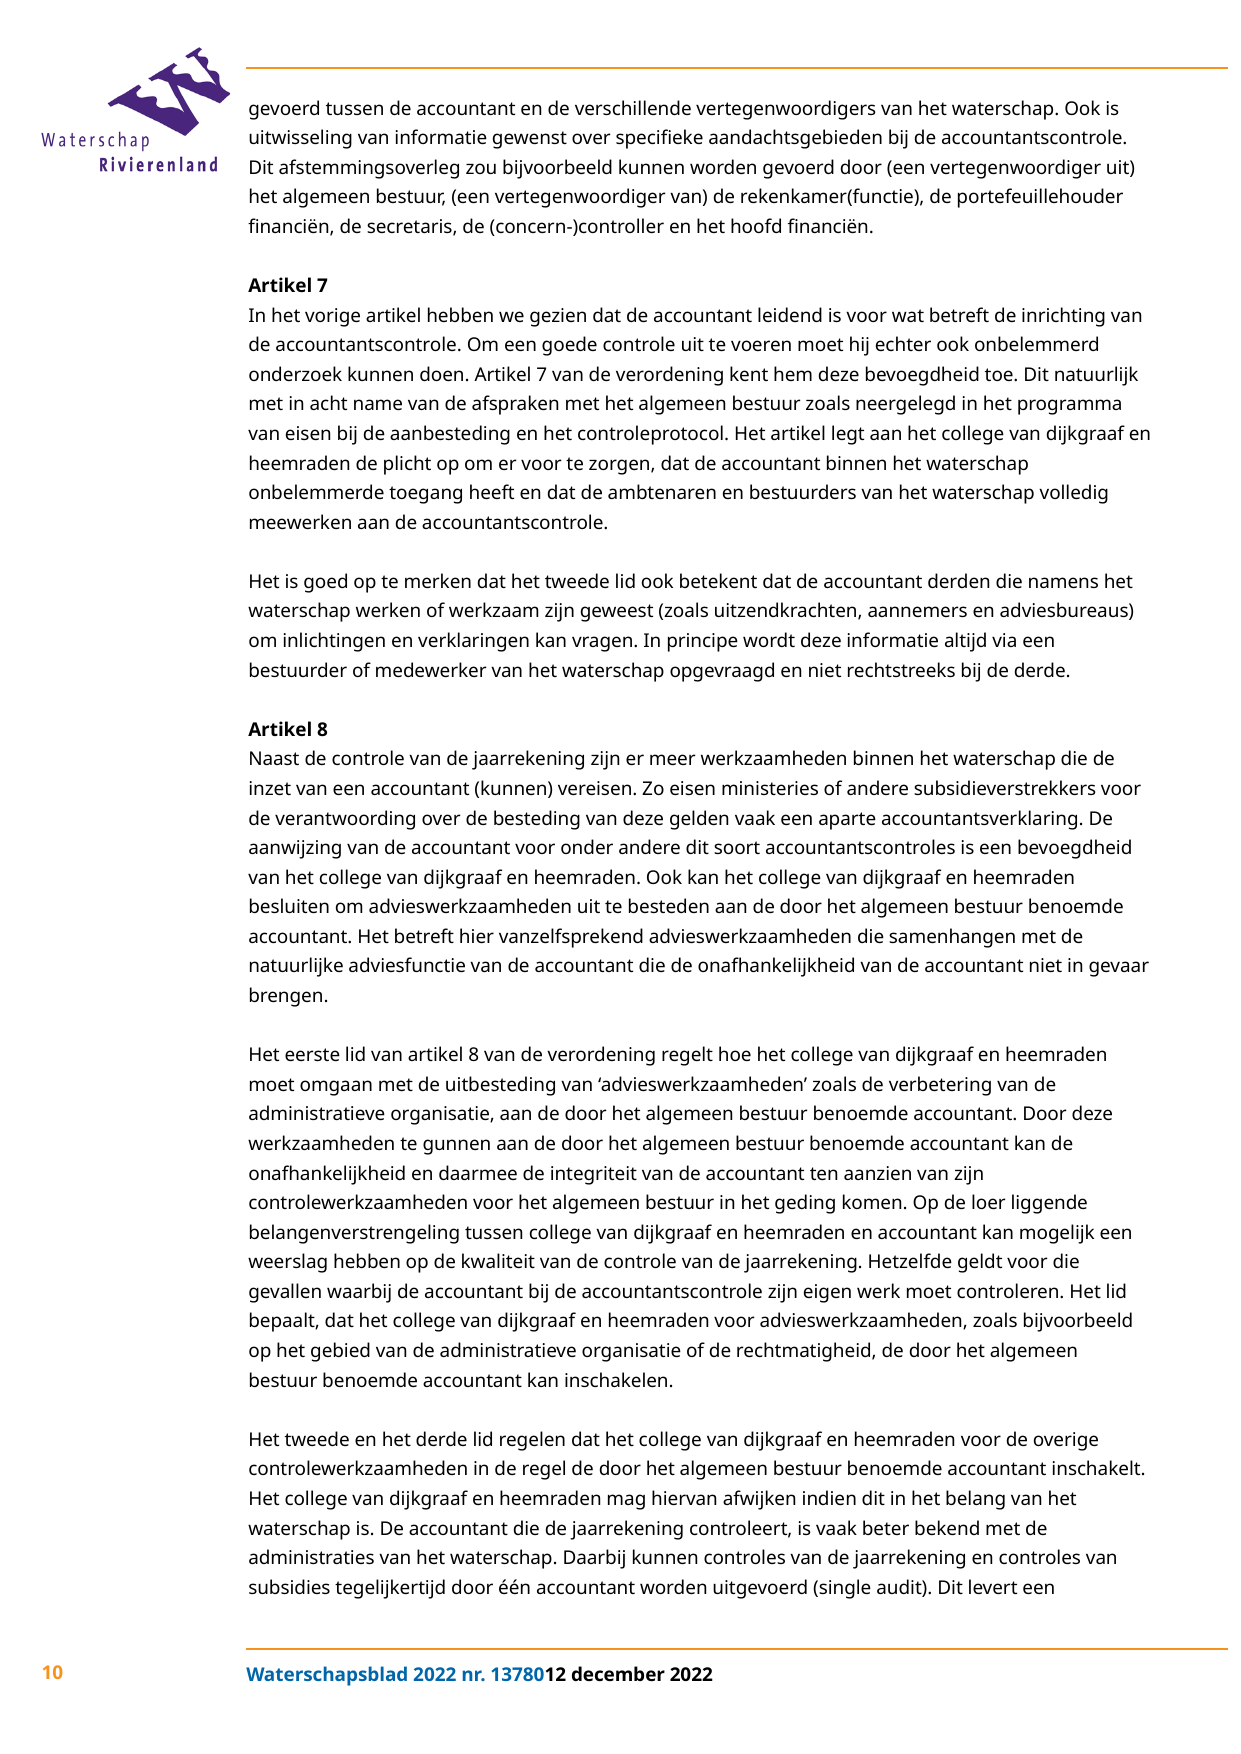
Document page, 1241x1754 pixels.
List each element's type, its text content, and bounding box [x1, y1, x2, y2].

picture [41, 47, 231, 172]
text Het eerste lid van artikel 8 van de verordening regelt hoe het college van dijkgraaf en heemraden moet omgaan met de uitbesteding van ‘advieswerkzaamheden’ zoals de verbetering van de administratieve organisatie, aan de door het algemeen bestuur benoemde accountant. Door deze werkzaamheden te gunnen aan de door het algemeen bestuur benoemde accountant kan de onafhankelijkheid en daarmee de integriteit van de accountant ten aanzien van zijn controlewerkzaamheden voor het algemeen bestuur in het geding komen. Op de loer liggende belangenverstrengeling tussen college van dijkgraaf en heemraden en accountant kan mogelijk een weerslag hebben op de kwaliteit van de controle van de jaarrekening. Hetzelfde geldt voor die gevallen waarbij de accountant bij de accountantscontrole zijn eigen werk moet controleren. Het lid bepaalt, dat het college van dijkgraaf en heemraden voor advieswerkzaamheden, zoals bijvoorbeeld op het gebied van de administratieve organisatie of de rechtmatigheid, de door het algemeen bestuur benoemde accountant kan inschakelen. [248, 1041, 1152, 1393]
text Naast de controle van de jaarrekening zijn er meer werkzaamheden binnen het waterschap die de inzet van een accountant (kunnen) vereisen. Zo eisen ministeries of andere subsidieverstrekkers voor de verantwoording over de besteding van deze gelden vaak een aparte accountantsverklaring. De aanwijzing van de accountant voor onder andere dit soort accountantscontroles is een bevoegdheid van het college van dijkgraaf en heemraden. Ook kan het college van dijkgraaf en heemraden besluiten om advieswerkzaamheden uit te besteden aan de door het algemeen bestuur benoemde accountant. Het betreft hier vanzelfsprekend advieswerkzaamheden die samenhangen met de natuurlijke adviesfunctie van de accountant die de onafhankelijkheid van de accountant niet in gevaar brengen. [248, 746, 1152, 1008]
text Het is goed op te merken dat het tweede lid ook betekent dat de accountant derden die namens het waterschap werken of werkzaam zijn geweest (zoals uitzendkrachten, aannemers en adviesbureaus) om inlichtingen en verklaringen kan vragen. In principe wordt deze informatie altijd via een bestuurder of medewerker van het waterschap opgevraagd en niet rechtstreeks bij de derde. [248, 568, 1152, 683]
text Het tweede en het derde lid regelen dat het college van dijkgraaf en heemraden voor de overige controlewerkzaamheden in de regel de door het algemeen bestuur benoemde accountant inschakelt. Het college van dijkgraaf en heemraden mag hiervan afwijken indien dit in het belang van het waterschap is. De accountant die de jaarrekening controleert, is vaak beter bekend met de administraties van het waterschap. Daarbij kunnen controles van de jaarrekening en controles van subsidies tegelijkertijd door één accountant worden uitgevoerd (single audit). Dit levert een [248, 1426, 1152, 1600]
text gevoerd tussen de accountant en de verschillende vertegenwoordigers van het waterschap. Ook is uitwisseling van informatie gewenst over specifieke aandachtsgebieden bij de accountantscontrole. Dit afstemmingsoverleg zou bijvoorbeeld kunnen worden gevoerd door (een vertegenwoordiger uit) het algemeen bestuur, (een vertegenwoordiger van) de rekenkamer(functie), de portefeuillehouder financiën, de secretaris, de (concern-)controller en het hoofd financiën. [248, 95, 1152, 239]
text Artikel 7 [248, 272, 1152, 298]
text In het vorige artikel hebben we gezien dat de accountant leidend is voor wat betreft de inrichting van de accountantscontrole. Om een goede controle uit te voeren moet hij echter ook onbelemmerd onderzoek kunnen doen. Artikel 7 van de verordening kent hem deze bevoegdheid toe. Dit natuurlijk met in acht name van de afspraken met het algemeen bestuur zoals neergelegd in het programma van eisen bij de aanbesteding en het controleprotocol. Het artikel legt aan het college van dijkgraaf en heemraden de plicht op om er voor te zorgen, dat de accountant binnen het waterschap onbelemmerde toegang heeft en dat de ambtenaren en bestuurders van het waterschap volledig meewerken aan de accountantscontrole. [248, 302, 1152, 535]
text Artikel 8 [248, 716, 1152, 742]
